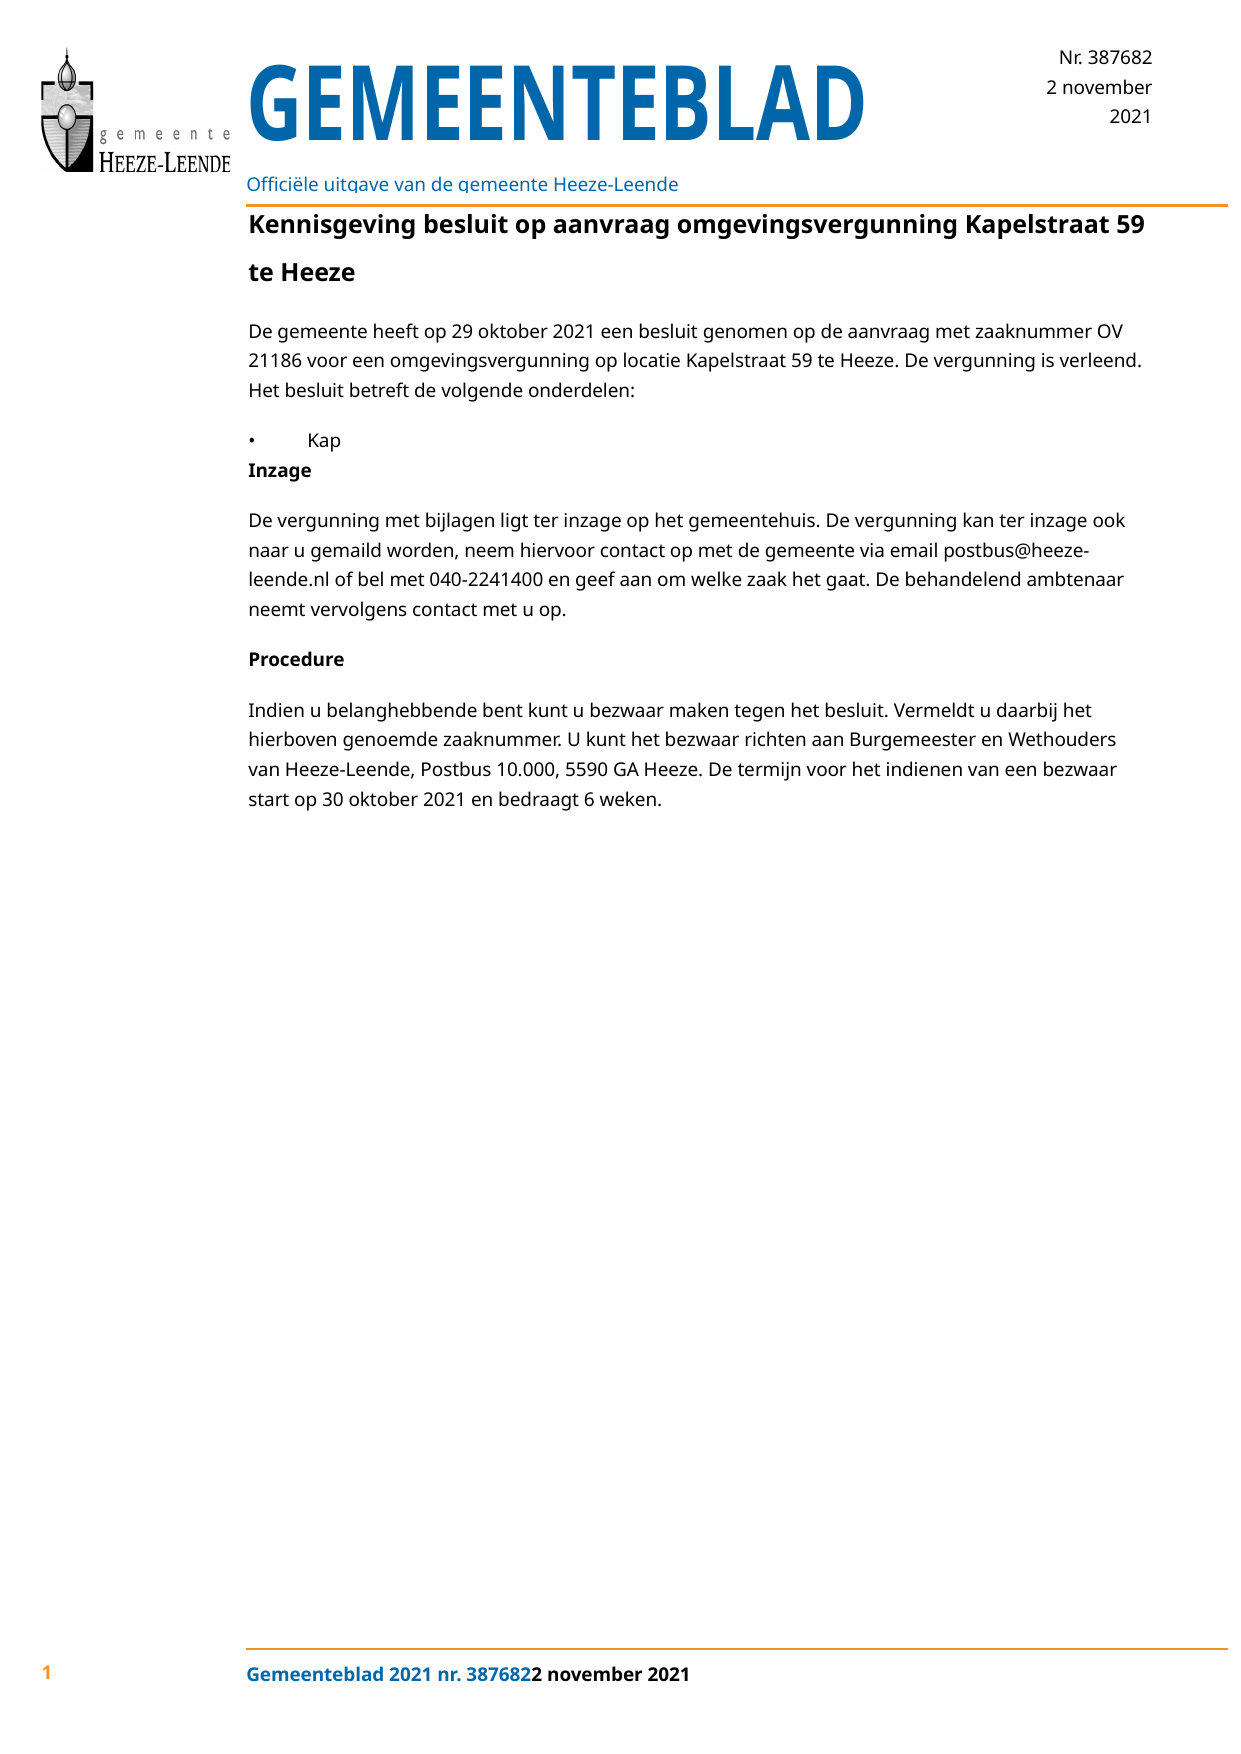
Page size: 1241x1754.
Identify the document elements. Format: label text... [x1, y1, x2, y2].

text Inzage [248, 457, 1152, 483]
list Kap [248, 427, 1152, 453]
text De vergunning met bijlagen ligt ter inzage op het gemeentehuis. De vergunning kan ter inzage ook naar u gemaild worden, neem hiervoor contact op met de gemeente via email postbus@heeze-leende.nl of bel met 040-2241400 en geef aan om welke zaak het gaat. De behandelend ambtenaar neemt vervolgens contact met u op. [248, 507, 1152, 622]
text Kennisgeving besluit op aanvraag omgevingsvergunning Kapelstraat 59 te Heeze [248, 207, 1152, 288]
picture [41, 47, 231, 172]
text Procedure [248, 647, 1152, 672]
text Indien u belanghebbende bent kunt u bezwaar maken tegen het besluit. Vermeldt u daarbij het hierboven genoemde zaaknummer. U kunt het bezwaar richten aan Burgemeester en Wethouders van Heeze-Leende, Postbus 10.000, 5590 GA Heeze. De termijn voor het indienen van een bezwaar start op 30 oktober 2021 en bedraagt 6 weken. [248, 697, 1152, 812]
text De gemeente heeft op 29 oktober 2021 een besluit genomen op de aanvraag met zaaknummer OV 21186 voor een omgevingsvergunning op locatie Kapelstraat 59 te Heeze. De vergunning is verleend. Het besluit betreft de volgende onderdelen: [248, 318, 1152, 403]
